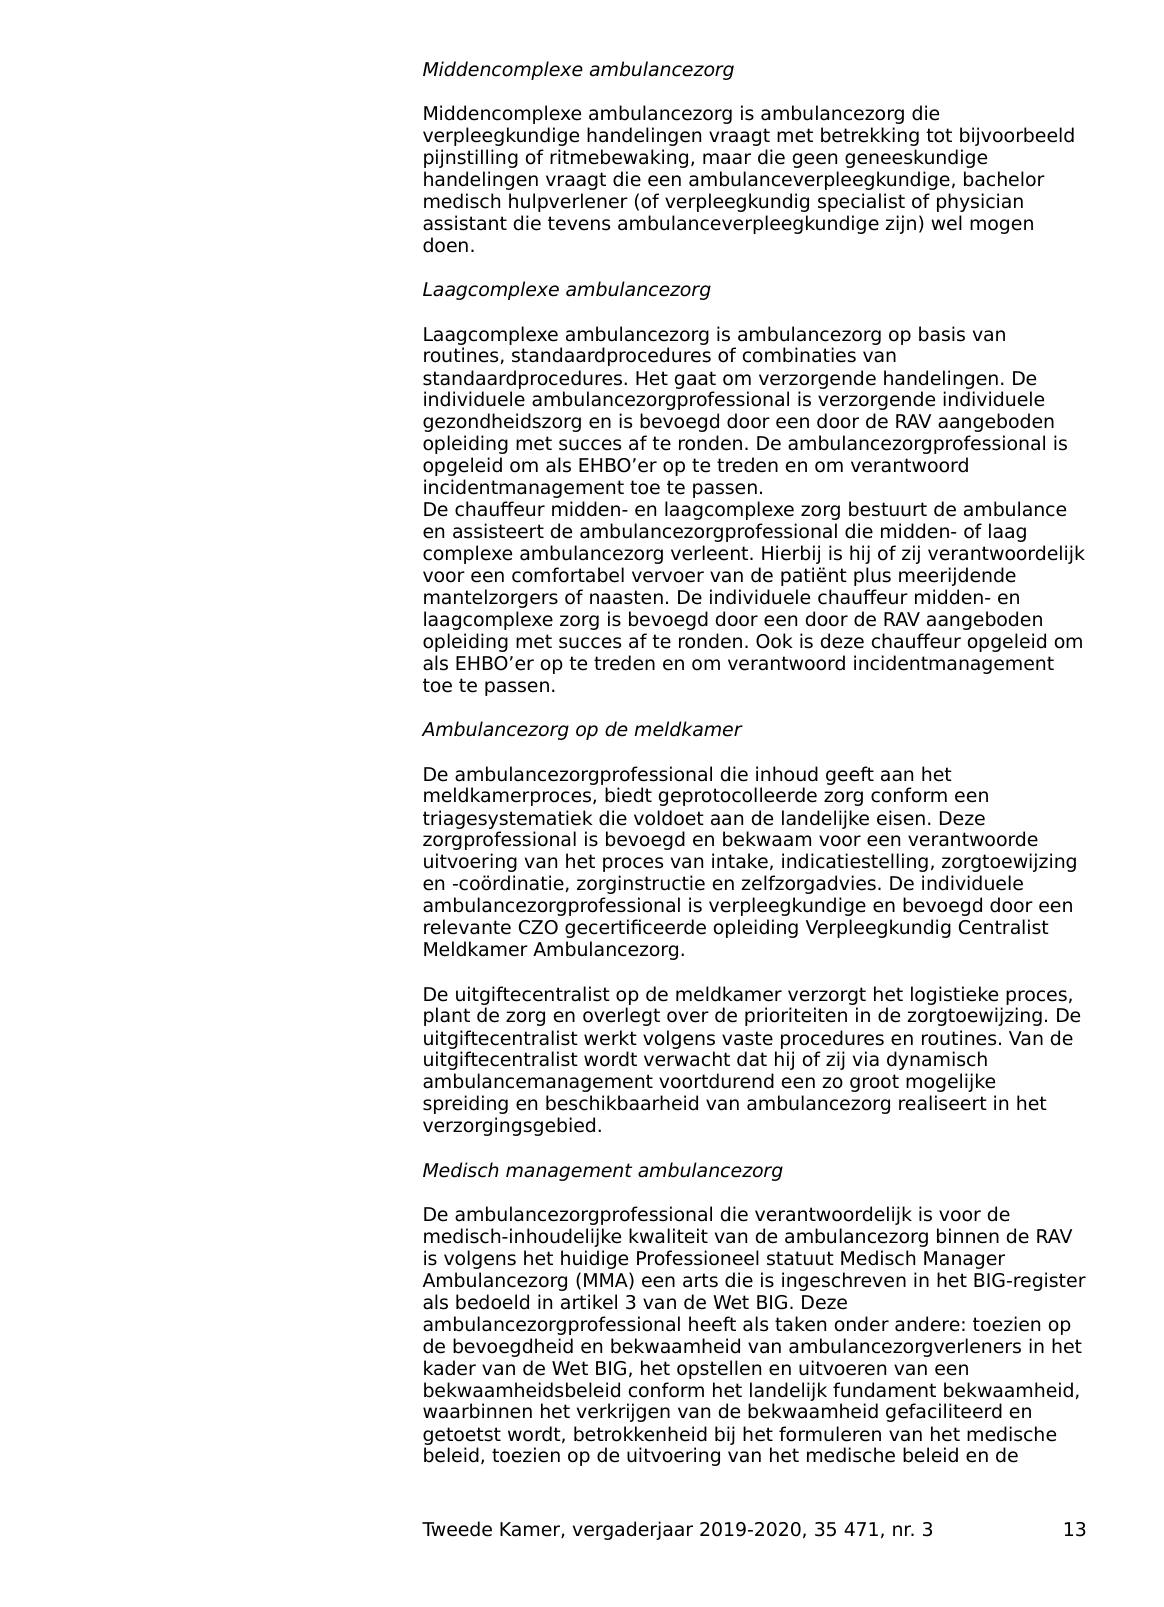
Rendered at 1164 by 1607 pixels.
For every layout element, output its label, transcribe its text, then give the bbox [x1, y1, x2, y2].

text Laagcomplexe ambulancezorg is ambulancezorg op basis van routines, standaardprocedures of combinaties van standaardprocedures. Het gaat om verzorgende handelingen. De individuele ambulancezorgprofessional is verzorgende individuele gezondheidszorg en is bevoegd door een door de RAV aangeboden opleiding met succes af te ronden. De ambulancezorgprofessional is opgeleid om als EHBO’er op te treden en om verantwoord incidentmanagement toe te passen. [422, 323, 1087, 499]
subtitle Laagcomplexe ambulancezorg [422, 279, 1087, 301]
text Middencomplexe ambulancezorg is ambulancezorg die verpleegkundige handelingen vraagt met betrekking tot bijvoorbeeld pijnstilling of ritmebewaking, maar die geen geneeskundige handelingen vraagt die een ambulanceverpleegkundige, bachelor medisch hulpverlener (of verpleegkundig specialist of physician assistant die tevens ambulanceverpleegkundige zijn) wel mogen doen. [422, 103, 1087, 257]
text De uitgiftecentralist op de meldkamer verzorgt het logistieke proces, plant de zorg en overlegt over de prioriteiten in de zorgtoewijzing. De uitgiftecentralist werkt volgens vaste procedures en routines. Van de uitgiftecentralist wordt verwacht dat hij of zij via dynamisch ambulancemanagement voortdurend een zo groot mogelijke spreiding en beschikbaarheid van ambulancezorg realiseert in het verzorgingsgebied. [422, 983, 1087, 1137]
text De ambulancezorgprofessional die inhoud geeft aan het meldkamerproces, biedt geprotocolleerde zorg conform een triagesystematiek die voldoet aan de landelijke eisen. Deze zorgprofessional is bevoegd en bekwaam voor een verantwoorde uitvoering van het proces van intake, indicatiestelling, zorgtoewijzing en -coördinatie, zorginstructie en zelfzorgadvies. De individuele ambulancezorgprofessional is verpleegkundige en bevoegd door een relevante CZO gecertificeerde opleiding Verpleegkundig Centralist Meldkamer Ambulancezorg. [422, 763, 1087, 961]
subtitle Medisch management ambulancezorg [422, 1159, 1087, 1181]
subtitle Ambulancezorg op de meldkamer [422, 719, 1087, 741]
text De chauffeur midden- en laagcomplexe zorg bestuurt de ambulance en assisteert de ambulancezorgprofessional die midden- of laag complexe ambulancezorg verleent. Hierbij is hij of zij verantwoordelijk voor een comfortabel vervoer van de patiënt plus meerijdende mantelzorgers of naasten. De individuele chauffeur midden- en laagcomplexe zorg is bevoegd door een door de RAV aangeboden opleiding met succes af te ronden. Ook is deze chauffeur opgeleid om als EHBO’er op te treden en om verantwoord incidentmanagement toe te passen. [422, 499, 1087, 697]
subtitle Middencomplexe ambulancezorg [422, 59, 1087, 81]
text De ambulancezorgprofessional die verantwoordelijk is voor de medisch-inhoudelijke kwaliteit van de ambulancezorg binnen de RAV is volgens het huidige Professioneel statuut Medisch Manager Ambulancezorg (MMA) een arts die is ingeschreven in het BIG-register als bedoeld in artikel 3 van de Wet BIG. Deze ambulancezorgprofessional heeft als taken onder andere: toezien op de bevoegdheid en bekwaamheid van ambulancezorgverleners in het kader van de Wet BIG, het opstellen en uitvoeren van een bekwaamheidsbeleid conform het landelijk fundament bekwaamheid, waarbinnen het verkrijgen van de bekwaamheid gefaciliteerd en getoetst wordt, betrokkenheid bij het formuleren van het medische beleid, toezien op de uitvoering van het medische beleid en de [422, 1204, 1087, 1467]
